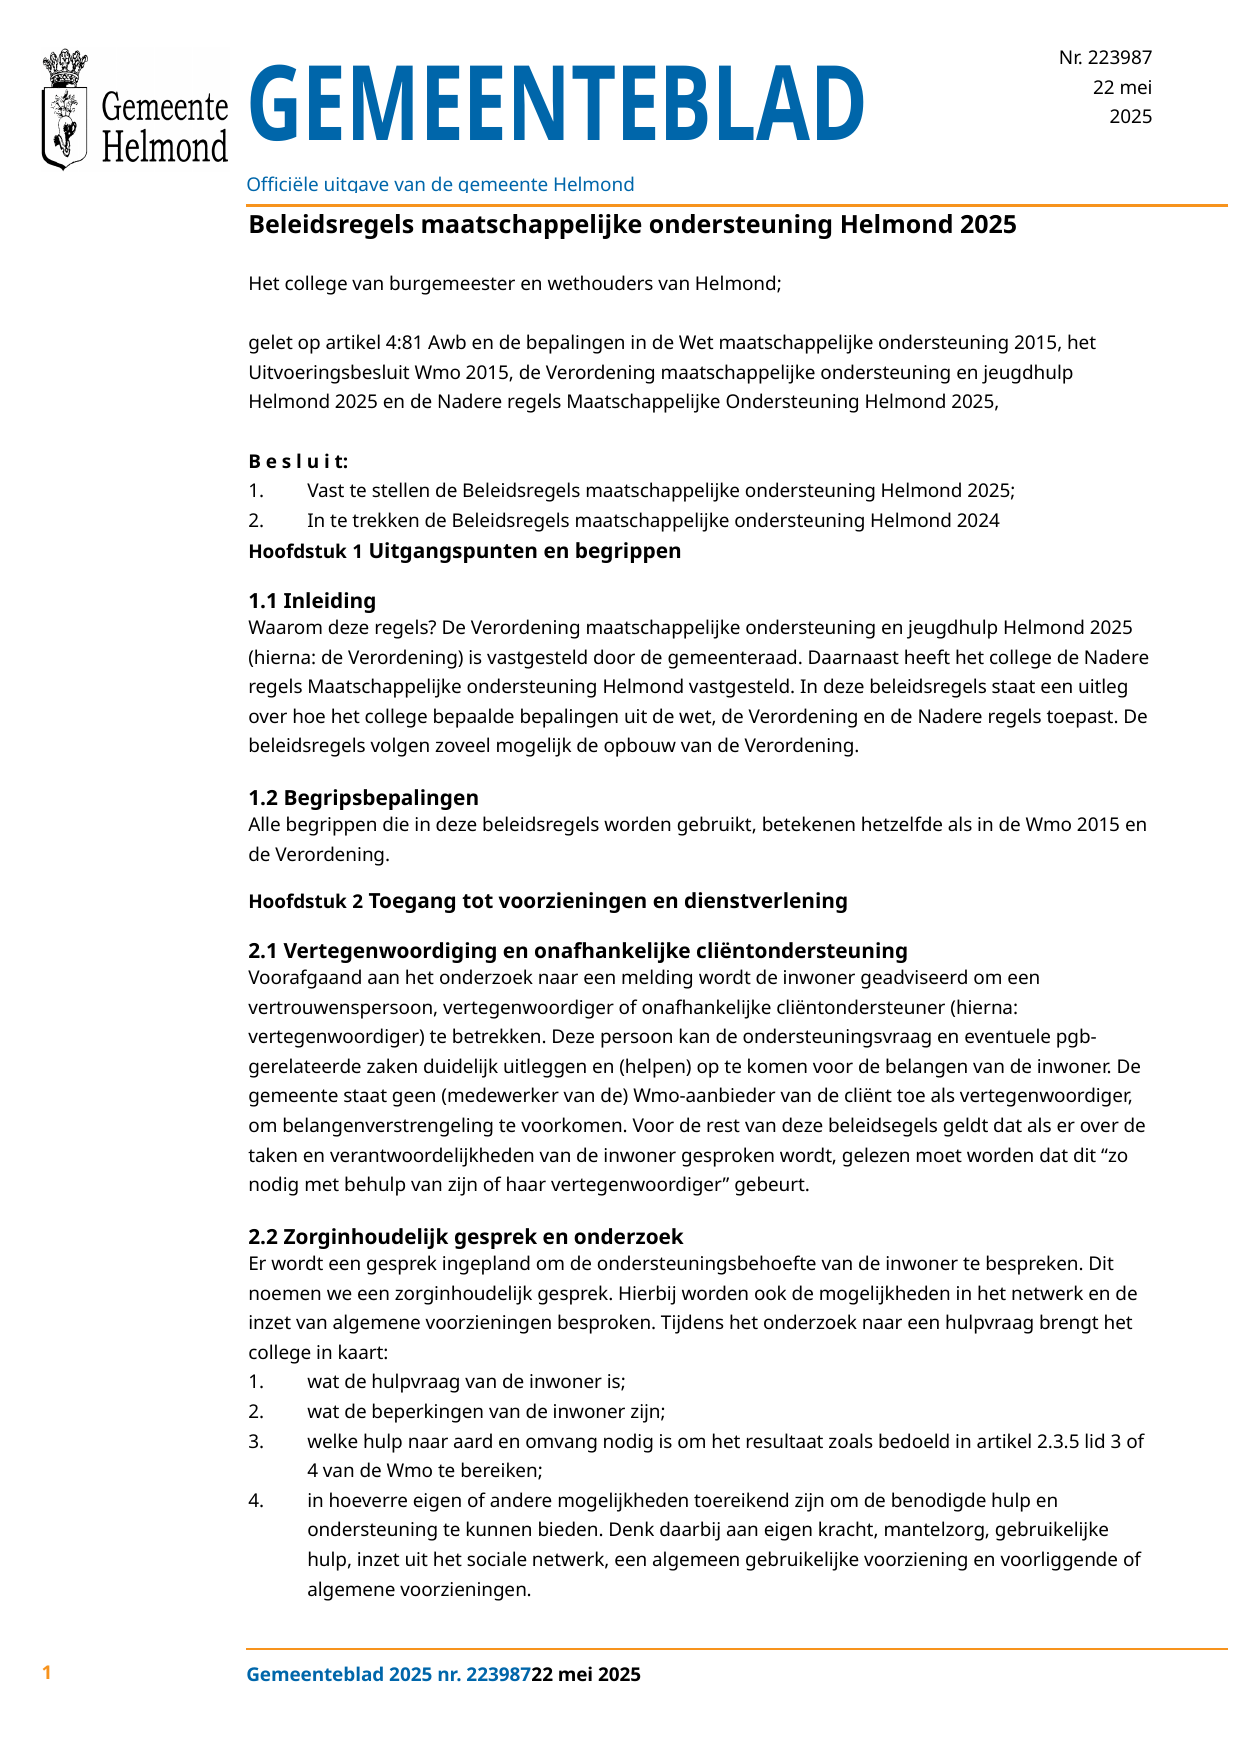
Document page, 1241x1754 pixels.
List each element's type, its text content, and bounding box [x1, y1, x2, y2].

list In te trekken de Beleidsregels maatschappelijke ondersteuning Helmond 2024 [248, 507, 1152, 533]
picture [41, 47, 231, 172]
list wat de hulpvraag van de inwoner is; [248, 1369, 1152, 1394]
text Voorafgaand aan het onderzoek naar een melding wordt de inwoner geadviseerd om een vertrouwenspersoon, vertegenwoordiger of onafhankelijke cliëntondersteuner (hierna: vertegenwoordiger) te betrekken. Deze persoon kan de ondersteuningsvraag en eventuele pgb-gerelateerde zaken duidelijk uitleggen en (helpen) op te komen voor de belangen van de inwoner. De gemeente staat geen (medewerker van de) Wmo-aanbieder van de cliënt toe als vertegenwoordiger, om belangenverstrengeling te voorkomen. Voor de rest van deze beleidsegels geldt dat als er over de taken en verantwoordelijkheden van de inwoner gesproken wordt, gelezen moet worden dat dit “zo nodig met behulp van zijn of haar vertegenwoordiger” gebeurt. [248, 964, 1152, 1197]
text Alle begrippen die in deze beleidsregels worden gebruikt, betekenen hetzelfde als in de Wmo 2015 en de Verordening. [248, 811, 1152, 867]
text Er wordt een gesprek ingepland om de ondersteuningsbehoefte van de inwoner te bespreken. Dit noemen we een zorginhoudelijk gesprek. Hierbij worden ook de mogelijkheden in het netwerk en de inzet van algemene voorzieningen besproken. Tijdens het onderzoek naar een hulpvraag brengt het college in kaart: [248, 1250, 1152, 1365]
text 1.1 Inleiding [248, 586, 1152, 614]
list welke hulp naar aard en omvang nodig is om het resultaat zoals bedoeld in artikel 2.3.5 lid 3 of 4 van de Wmo te bereiken; [248, 1428, 1152, 1483]
list wat de beperkingen van de inwoner zijn; [248, 1398, 1152, 1424]
text gelet op artikel 4:81 Awb en de bepalingen in de Wet maatschappelijke ondersteuning 2015, het Uitvoeringsbesluit Wmo 2015, de Verordening maatschappelijke ondersteuning en jeugdhulp Helmond 2025 en de Nadere regels Maatschappelijke Ondersteuning Helmond 2025, [248, 329, 1152, 414]
text 1.2 Begripsbepalingen [248, 783, 1152, 811]
text Hoofdstuk 2 Toegang tot voorzieningen en dienstverlening [248, 887, 1152, 915]
text B e s l u i t: [248, 448, 1152, 473]
text Waarom deze regels? De Verordening maatschappelijke ondersteuning en jeugdhulp Helmond 2025 (hierna: de Verordening) is vastgesteld door de gemeenteraad. Daarnaast heeft het college de Nadere regels Maatschappelijke ondersteuning Helmond vastgesteld. In deze beleidsregels staat een uitleg over hoe het college bepaalde bepalingen uit de wet, de Verordening en de Nadere regels toepast. De beleidsregels volgen zoveel mogelijk de opbouw van de Verordening. [248, 614, 1152, 758]
text Beleidsregels maatschappelijke ondersteuning Helmond 2025 [248, 207, 1152, 241]
text Hoofdstuk 1 Uitgangspunten en begrippen [248, 537, 1152, 565]
list Vast te stellen de Beleidsregels maatschappelijke ondersteuning Helmond 2025; [248, 477, 1152, 503]
text 2.1 Vertegenwoordiging en onafhankelijke cliëntondersteuning [248, 936, 1152, 964]
text 2.2 Zorginhoudelijk gesprek en onderzoek [248, 1222, 1152, 1250]
list in hoeverre eigen of andere mogelijkheden toereikend zijn om de benodigde hulp en ondersteuning te kunnen bieden. Denk daarbij aan eigen kracht, mantelzorg, gebruikelijke hulp, inzet uit het sociale netwerk, een algemeen gebruikelijke voorziening en voorliggende of algemene voorzieningen. [248, 1487, 1152, 1601]
text Het college van burgemeester en wethouders van Helmond; [248, 270, 1152, 296]
